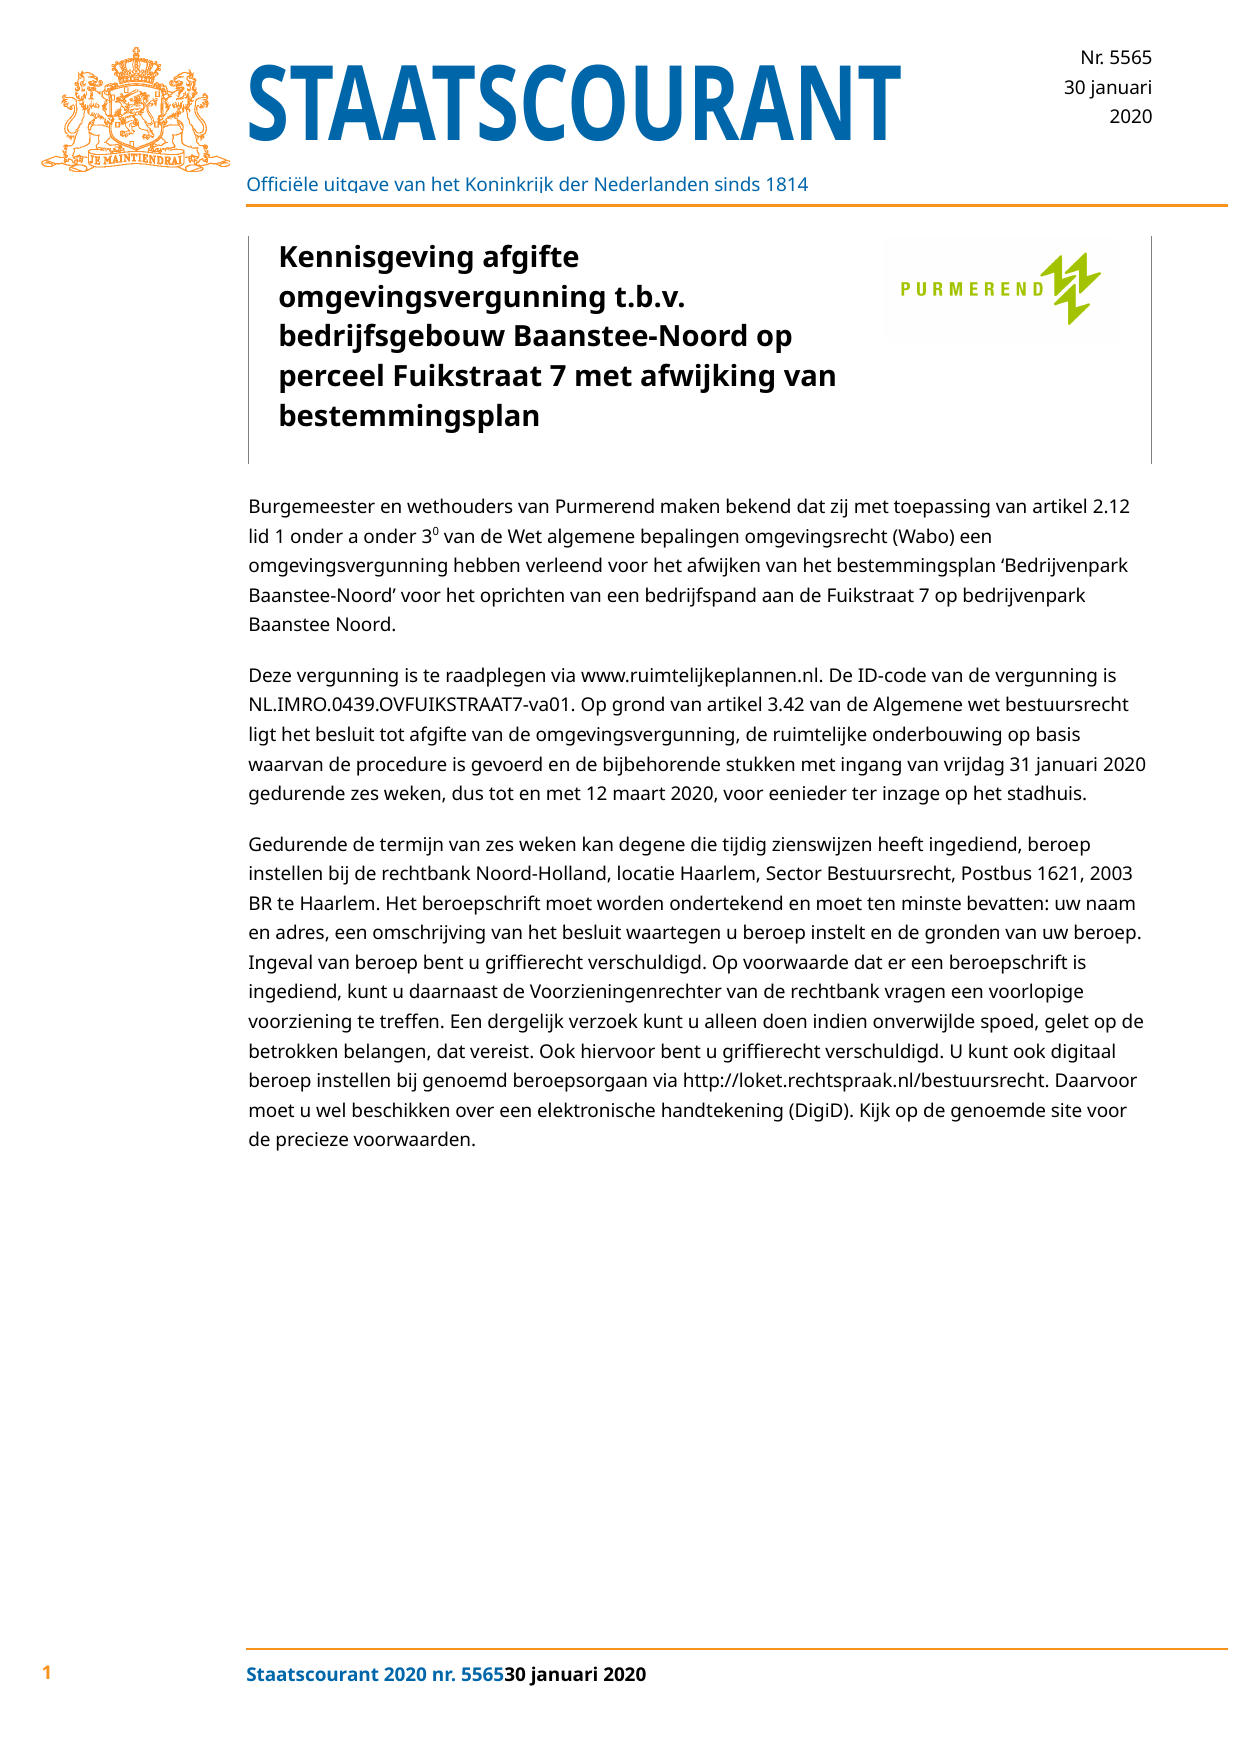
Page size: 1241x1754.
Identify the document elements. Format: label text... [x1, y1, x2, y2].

picture [41, 47, 231, 172]
table_header Kennisgeving afgifte omgevingsvergunning t.b.v. bedrijfsgebouw Baanstee-Noord op perceel Fuikstraat 7 met afwijking van bestemmingsplan [249, 236, 850, 464]
text Deze vergunning is te raadplegen via www.ruimtelijkeplannen.nl. De ID-code van de vergunning is NL.IMRO.0439.OVFUIKSTRAAT7-va01. Op grond van artikel 3.42 van de Algemene wet bestuursrecht ligt het besluit tot afgifte van de omgevingsvergunning, de ruimtelijke onderbouwing op basis waarvan de procedure is gevoerd en de bijbehorende stukken met ingang van vrijdag 31 januari 2020 gedurende zes weken, dus tot en met 12 maart 2020, voor eenieder ter inzage op het stadhuis. [248, 662, 1152, 806]
table_header [850, 236, 1151, 464]
picture [882, 236, 1119, 342]
text Burgemeester en wethouders van Purmerend maken bekend dat zij met toepassing van artikel 2.12 lid 1 onder a onder 30 van de Wet algemene bepalingen omgevingsrecht (Wabo) een omgevingsvergunning hebben verleend voor het afwijken van het bestemmingsplan ‘Bedrijvenpark Baanstee-Noord’ voor het oprichten van een bedrijfspand aan de Fuikstraat 7 op bedrijvenpark Baanstee Noord. [248, 493, 1152, 637]
text Gedurende de termijn van zes weken kan degene die tijdig zienswijzen heeft ingediend, beroep instellen bij de rechtbank Noord-Holland, locatie Haarlem, Sector Bestuursrecht, Postbus 1621, 2003 BR te Haarlem. Het beroepschrift moet worden ondertekend en moet ten minste bevatten: uw naam en adres, een omschrijving van het besluit waartegen u beroep instelt en de gronden van uw beroep. Ingeval van beroep bent u griffierecht verschuldigd. Op voorwaarde dat er een beroepschrift is ingediend, kunt u daarnaast de Voorzieningenrechter van de rechtbank vragen een voorlopige voorziening te treffen. Een dergelijk verzoek kunt u alleen doen indien onverwijlde spoed, gelet op de betrokken belangen, dat vereist. Ook hiervoor bent u griffierecht verschuldigd. U kunt ook digitaal beroep instellen bij genoemd beroepsorgaan via http://loket.rechtspraak.nl/bestuursrecht. Daarvoor moet u wel beschikken over een elektronische handtekening (DigiD). Kijk op de genoemde site voor de precieze voorwaarden. [248, 831, 1152, 1152]
